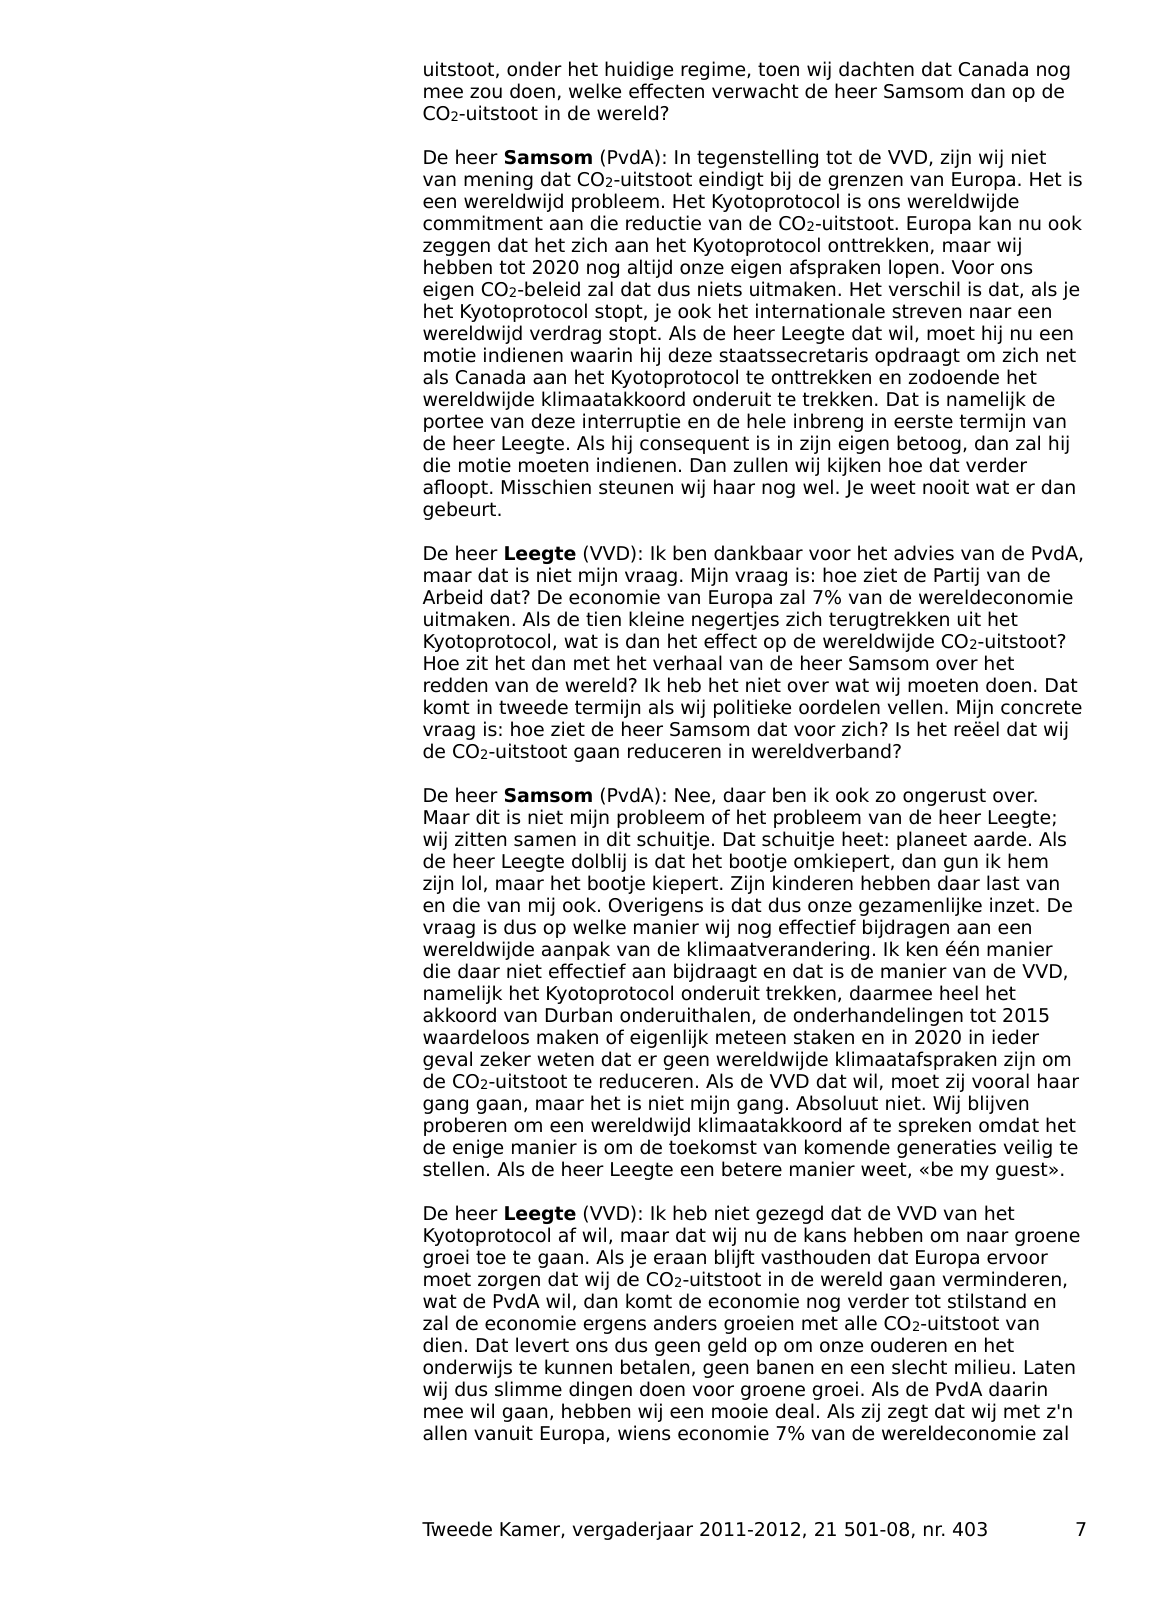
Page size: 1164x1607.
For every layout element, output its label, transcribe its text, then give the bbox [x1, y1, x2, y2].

text De heer Samsom (PvdA): In tegenstelling tot de VVD, zijn wij niet van mening dat CO2-uitstoot eindigt bij de grenzen van Europa. Het is een wereldwijd probleem. Het Kyotoprotocol is ons wereldwijde commitment aan die reductie van de CO2-uitstoot. Europa kan nu ook zeggen dat het zich aan het Kyotoprotocol onttrekken, maar wij hebben tot 2020 nog altijd onze eigen afspraken lopen. Voor ons eigen CO2-beleid zal dat dus niets uitmaken. Het verschil is dat, als je het Kyotoprotocol stopt, je ook het internationale streven naar een wereldwijd verdrag stopt. Als de heer Leegte dat wil, moet hij nu een motie indienen waarin hij deze staatssecretaris opdraagt om zich net als Canada aan het Kyotoprotocol te onttrekken en zodoende het wereldwijde klimaatakkoord onderuit te trekken. Dat is namelijk de portee van deze interruptie en de hele inbreng in eerste termijn van de heer Leegte. Als hij consequent is in zijn eigen betoog, dan zal hij die motie moeten indienen. Dan zullen wij kijken hoe dat verder afloopt. Misschien steunen wij haar nog wel. Je weet nooit wat er dan gebeurt. [422, 147, 1087, 521]
text De heer Samsom (PvdA): Nee, daar ben ik ook zo ongerust over. Maar dit is niet mijn probleem of het probleem van de heer Leegte; wij zitten samen in dit schuitje. Dat schuitje heet: planeet aarde. Als de heer Leegte dolblij is dat het bootje omkiepert, dan gun ik hem zijn lol, maar het bootje kiepert. Zijn kinderen hebben daar last van en die van mij ook. Overigens is dat dus onze gezamenlijke inzet. De vraag is dus op welke manier wij nog effectief bijdragen aan een wereldwijde aanpak van de klimaatverandering. Ik ken één manier die daar niet effectief aan bijdraagt en dat is de manier van de VVD, namelijk het Kyotoprotocol onderuit trekken, daarmee heel het akkoord van Durban onderuithalen, de onderhandelingen tot 2015 waardeloos maken of eigenlijk meteen staken en in 2020 in ieder geval zeker weten dat er geen wereldwijde klimaatafspraken zijn om de CO2-uitstoot te reduceren. Als de VVD dat wil, moet zij vooral haar gang gaan, maar het is niet mijn gang. Absoluut niet. Wij blijven proberen om een wereldwijd klimaatakkoord af te spreken omdat het de enige manier is om de toekomst van komende generaties veilig te stellen. Als de heer Leegte een betere manier weet, «be my guest». [422, 785, 1087, 1181]
text De heer Leegte (VVD): Ik heb niet gezegd dat de VVD van het Kyotoprotocol af wil, maar dat wij nu de kans hebben om naar groene groei toe te gaan. Als je eraan blijft vasthouden dat Europa ervoor moet zorgen dat wij de CO2-uitstoot in de wereld gaan verminderen, wat de PvdA wil, dan komt de economie nog verder tot stilstand en zal de economie ergens anders groeien met alle CO2-uitstoot van dien. Dat levert ons dus geen geld op om onze ouderen en het onderwijs te kunnen betalen, geen banen en een slecht milieu. Laten wij dus slimme dingen doen voor groene groei. Als de PvdA daarin mee wil gaan, hebben wij een mooie deal. Als zij zegt dat wij met z'n allen vanuit Europa, wiens economie 7% van de wereldeconomie zal [422, 1203, 1087, 1444]
text uitstoot, onder het huidige regime, toen wij dachten dat Canada nog mee zou doen, welke effecten verwacht de heer Samsom dan op de CO2-uitstoot in de wereld? [422, 59, 1087, 125]
text De heer Leegte (VVD): Ik ben dankbaar voor het advies van de PvdA, maar dat is niet mijn vraag. Mijn vraag is: hoe ziet de Partij van de Arbeid dat? De economie van Europa zal 7% van de wereldeconomie uitmaken. Als de tien kleine negertjes zich terugtrekken uit het Kyotoprotocol, wat is dan het effect op de wereldwijde CO2-uitstoot? Hoe zit het dan met het verhaal van de heer Samsom over het redden van de wereld? Ik heb het niet over wat wij moeten doen. Dat komt in tweede termijn als wij politieke oordelen vellen. Mijn concrete vraag is: hoe ziet de heer Samsom dat voor zich? Is het reëel dat wij de CO2-uitstoot gaan reduceren in wereldverband? [422, 543, 1087, 763]
